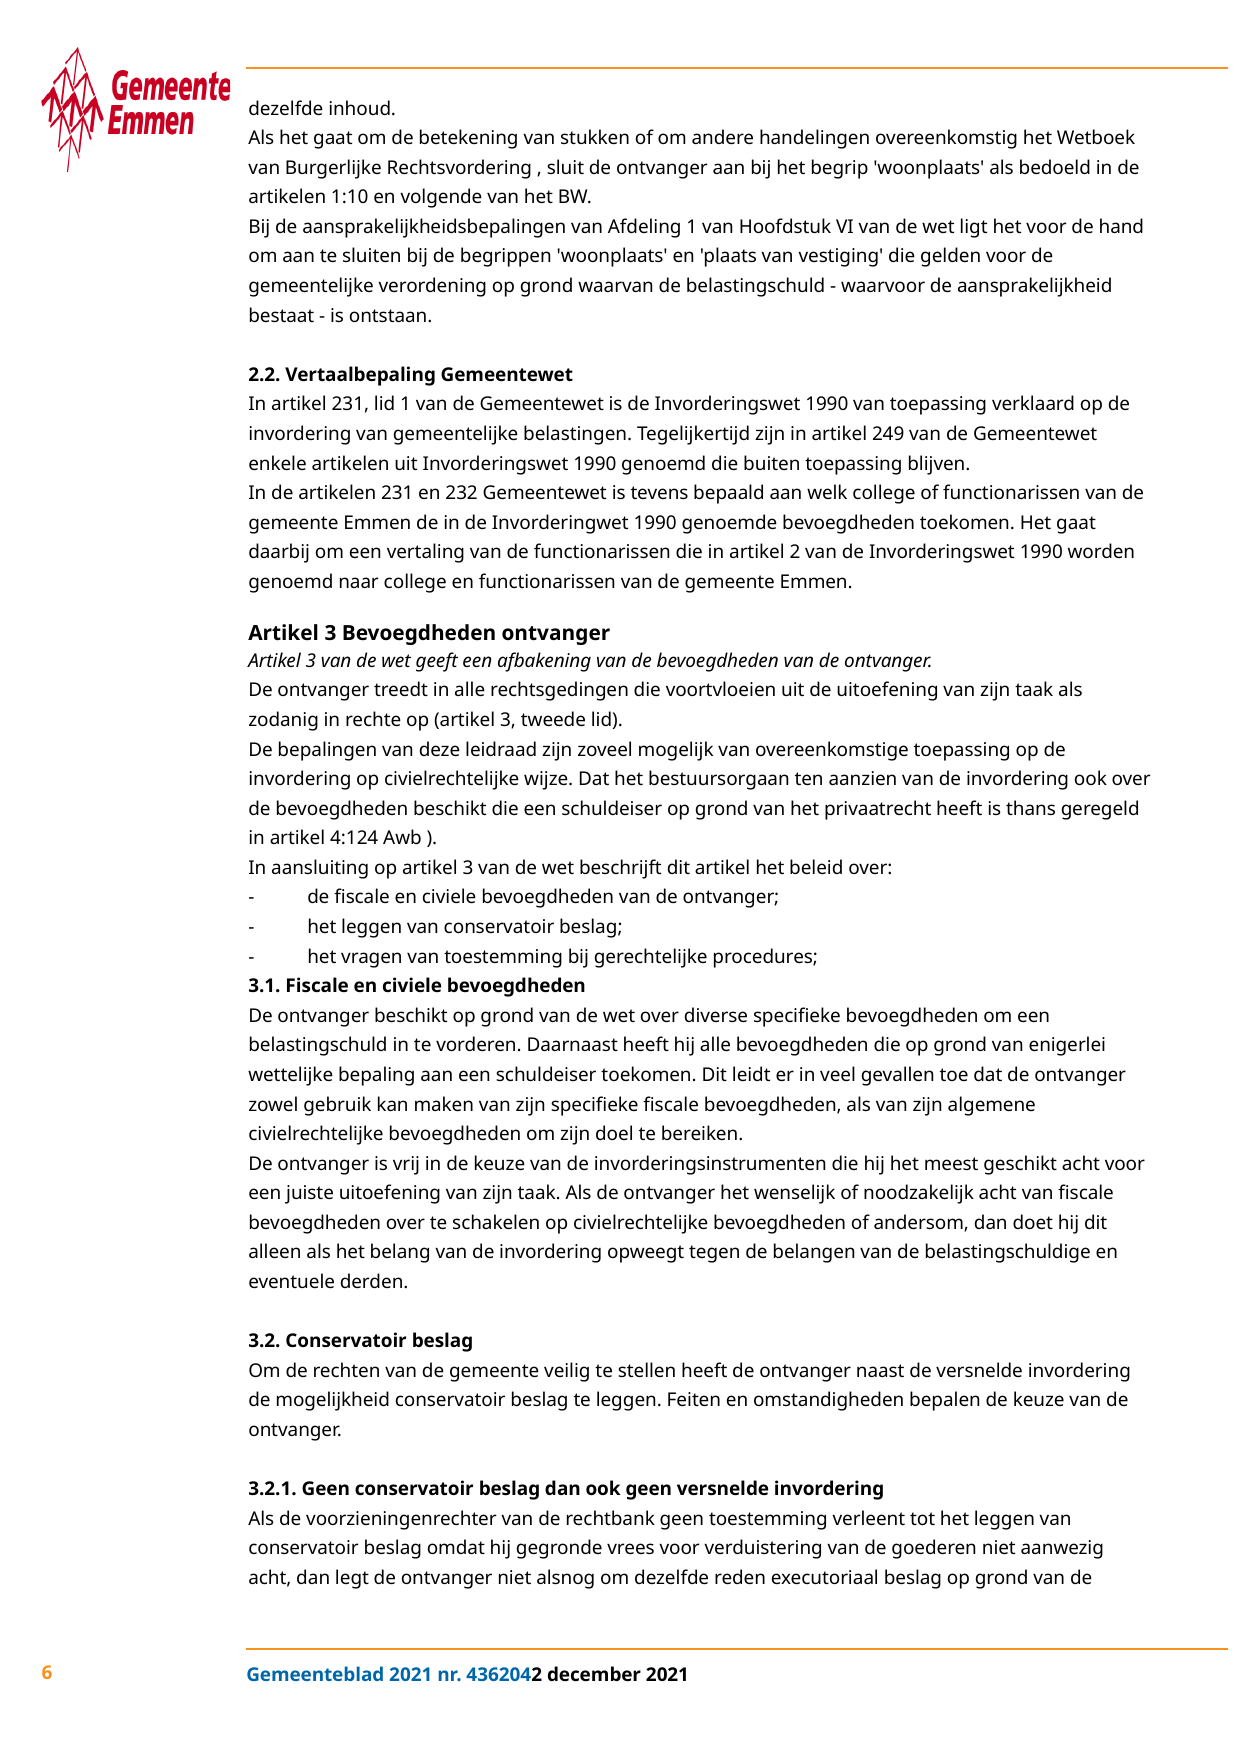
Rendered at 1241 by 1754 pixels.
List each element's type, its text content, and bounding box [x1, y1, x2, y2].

text De bepalingen van deze leidraad zijn zoveel mogelijk van overeenkomstige toepassing op de invordering op civielrechtelijke wijze. Dat het bestuursorgaan ten aanzien van de invordering ook over de bevoegdheden beschikt die een schuldeiser op grond van het privaatrecht heeft is thans geregeld in artikel 4:124 Awb ). [248, 736, 1152, 850]
text Om de rechten van de gemeente veilig te stellen heeft de ontvanger naast de versnelde invordering de mogelijkheid conservatoir beslag te leggen. Feiten en omstandigheden bepalen de keuze van de ontvanger. [248, 1357, 1152, 1442]
text In artikel 231, lid 1 van de Gemeentewet is de Invorderingswet 1990 van toepassing verklaard op de invordering van gemeentelijke belastingen. Tegelijkertijd zijn in artikel 249 van de Gemeentewet enkele artikelen uit Invorderingswet 1990 genoemd die buiten toepassing blijven. [248, 391, 1152, 476]
list het vragen van toestemming bij gerechtelijke procedures; [248, 943, 1152, 968]
text De ontvanger treedt in alle rechtsgedingen die voortvloeien uit de uitoefening van zijn taak als zodanig in rechte op (artikel 3, tweede lid). [248, 677, 1152, 732]
text 3.2. Conservatoir beslag [248, 1327, 1152, 1353]
text Artikel 3 Bevoegdheden ontvanger [248, 618, 1152, 647]
text De ontvanger is vrij in de keuze van de invorderingsinstrumenten die hij het meest geschikt acht voor een juiste uitoefening van zijn taak. Als de ontvanger het wenselijk of noodzakelijk acht van fiscale bevoegdheden over te schakelen op civielrechtelijke bevoegdheden of andersom, dan doet hij dit alleen als het belang van de invordering opweegt tegen de belangen van de belastingschuldige en eventuele derden. [248, 1150, 1152, 1294]
text Als de voorzieningenrechter van de rechtbank geen toestemming verleent tot het leggen van conservatoir beslag omdat hij gegronde vrees voor verduistering van de goederen niet aanwezig acht, dan legt de ontvanger niet alsnog om dezelfde reden executoriaal beslag op grond van de [248, 1505, 1152, 1590]
text Als het gaat om de betekening van stukken of om andere handelingen overeenkomstig het Wetboek van Burgerlijke Rechtsvordering , sluit de ontvanger aan bij het begrip 'woonplaats' als bedoeld in de artikelen 1:10 en volgende van het BW. [248, 124, 1152, 209]
text 3.2.1. Geen conservatoir beslag dan ook geen versnelde invordering [248, 1475, 1152, 1501]
text Artikel 3 van de wet geeft een afbakening van de bevoegdheden van de ontvanger. [248, 647, 1152, 673]
text 2.2. Vertaalbepaling Gemeentewet [248, 361, 1152, 387]
text In de artikelen 231 en 232 Gemeentewet is tevens bepaald aan welk college of functionarissen van de gemeente Emmen de in de Invorderingwet 1990 genoemde bevoegdheden toekomen. Het gaat daarbij om een vertaling van de functionarissen die in artikel 2 van de Invorderingswet 1990 worden genoemd naar college en functionarissen van de gemeente Emmen. [248, 479, 1152, 594]
list de fiscale en civiele bevoegdheden van de ontvanger; [248, 884, 1152, 909]
text dezelfde inhoud. [248, 95, 1152, 121]
text De ontvanger beschikt op grond van de wet over diverse specifieke bevoegdheden om een belastingschuld in te vorderen. Daarnaast heeft hij alle bevoegdheden die op grond van enigerlei wettelijke bepaling aan een schuldeiser toekomen. Dit leidt er in veel gevallen toe dat de ontvanger zowel gebruik kan maken van zijn specifieke fiscale bevoegdheden, als van zijn algemene civielrechtelijke bevoegdheden om zijn doel te bereiken. [248, 1002, 1152, 1146]
picture [41, 47, 231, 172]
text 3.1. Fiscale en civiele bevoegdheden [248, 972, 1152, 998]
list het leggen van conservatoir beslag; [248, 913, 1152, 939]
text Bij de aansprakelijkheidsbepalingen van Afdeling 1 van Hoofdstuk VI van de wet ligt het voor de hand om aan te sluiten bij de begrippen 'woonplaats' en 'plaats van vestiging' die gelden voor de gemeentelijke verordening op grond waarvan de belastingschuld - waarvoor de aansprakelijkheid bestaat - is ontstaan. [248, 213, 1152, 328]
text In aansluiting op artikel 3 van de wet beschrijft dit artikel het beleid over: [248, 854, 1152, 880]
